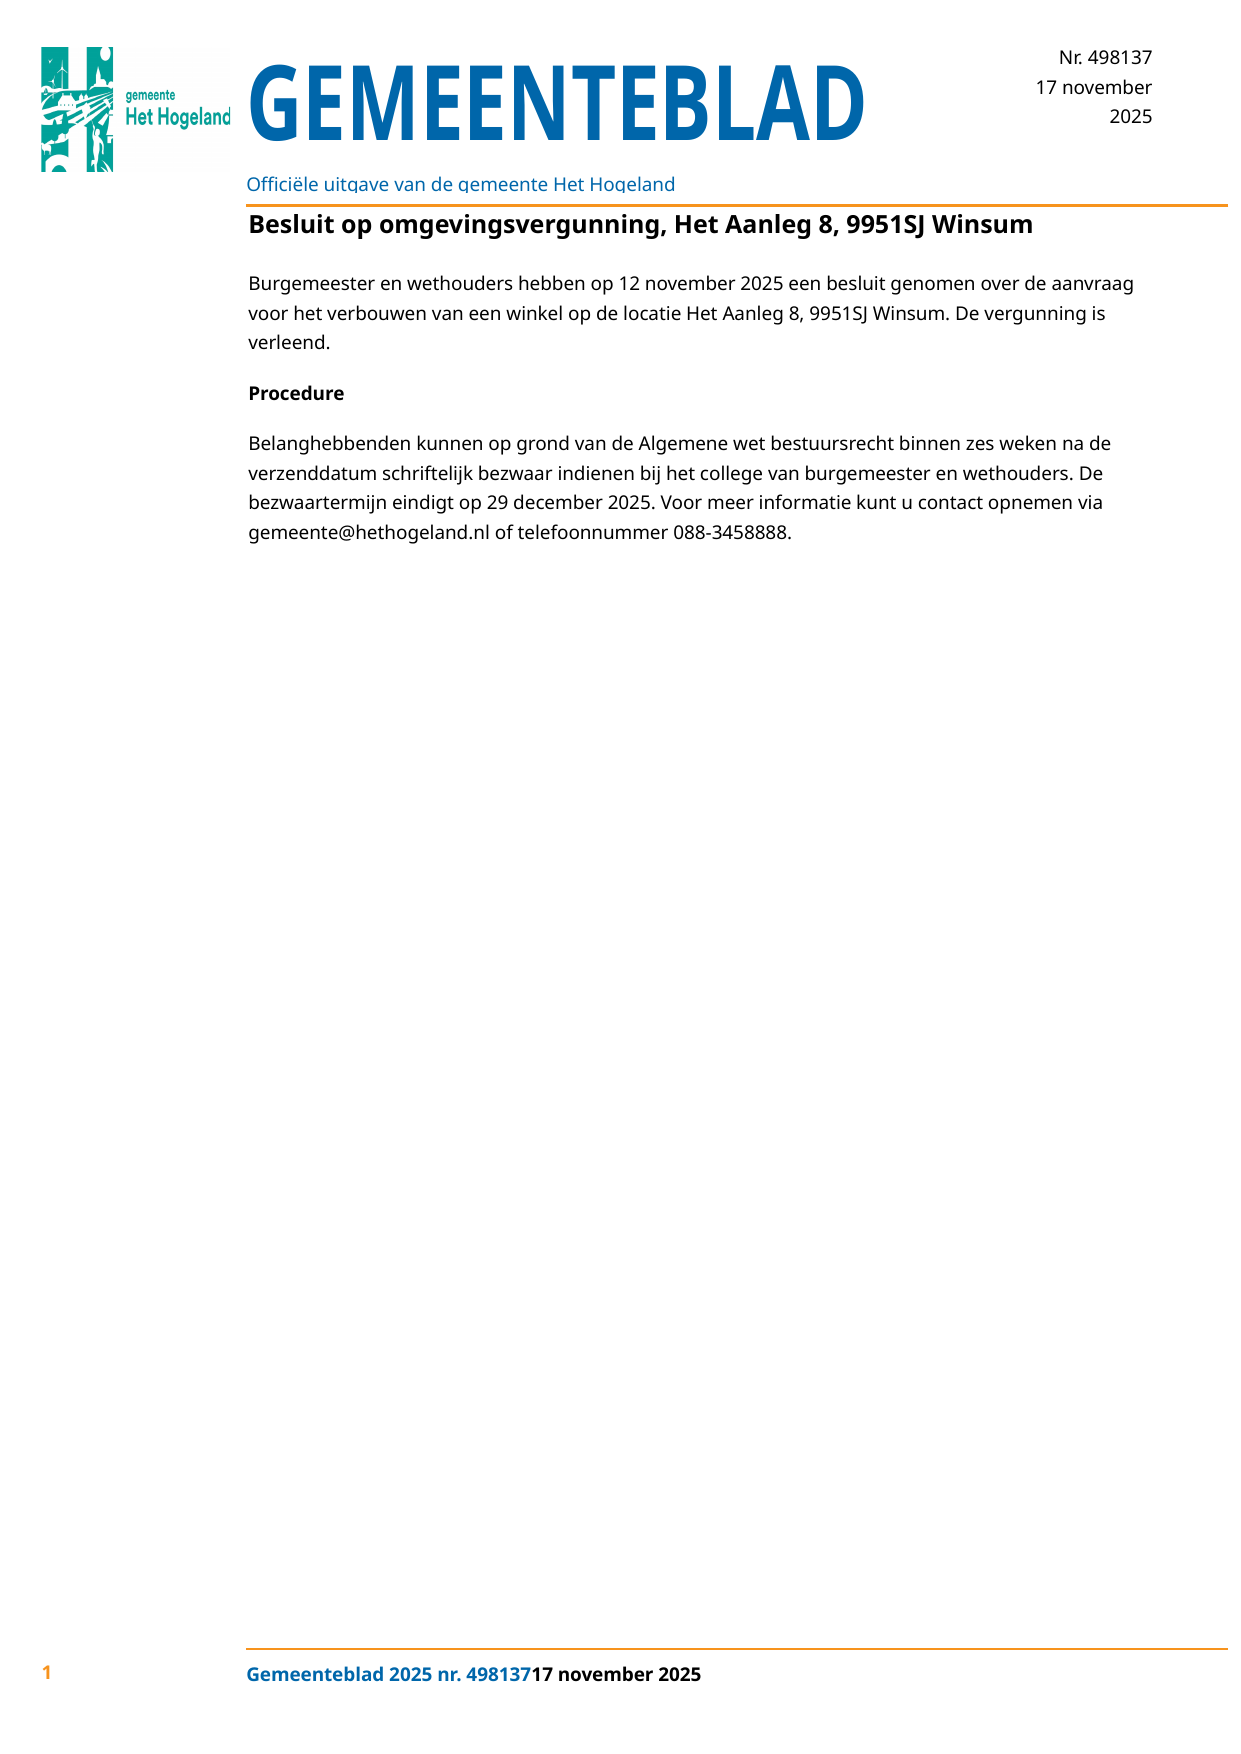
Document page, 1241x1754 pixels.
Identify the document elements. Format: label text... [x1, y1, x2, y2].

text Belanghebbenden kunnen op grond van de Algemene wet bestuursrecht binnen zes weken na de verzenddatum schriftelijk bezwaar indienen bij het college van burgemeester en wethouders. De bezwaartermijn eindigt op 29 december 2025. Voor meer informatie kunt u contact opnemen via gemeente@hethogeland.nl of telefoonnummer 088-3458888. [248, 430, 1152, 545]
text Procedure [248, 380, 1152, 406]
text Burgemeester en wethouders hebben op 12 november 2025 een besluit genomen over de aanvraag voor het verbouwen van een winkel op de locatie Het Aanleg 8, 9951SJ Winsum. De vergunning is verleend. [248, 270, 1152, 355]
picture [41, 47, 231, 172]
text Besluit op omgevingsvergunning, Het Aanleg 8, 9951SJ Winsum [248, 207, 1152, 241]
